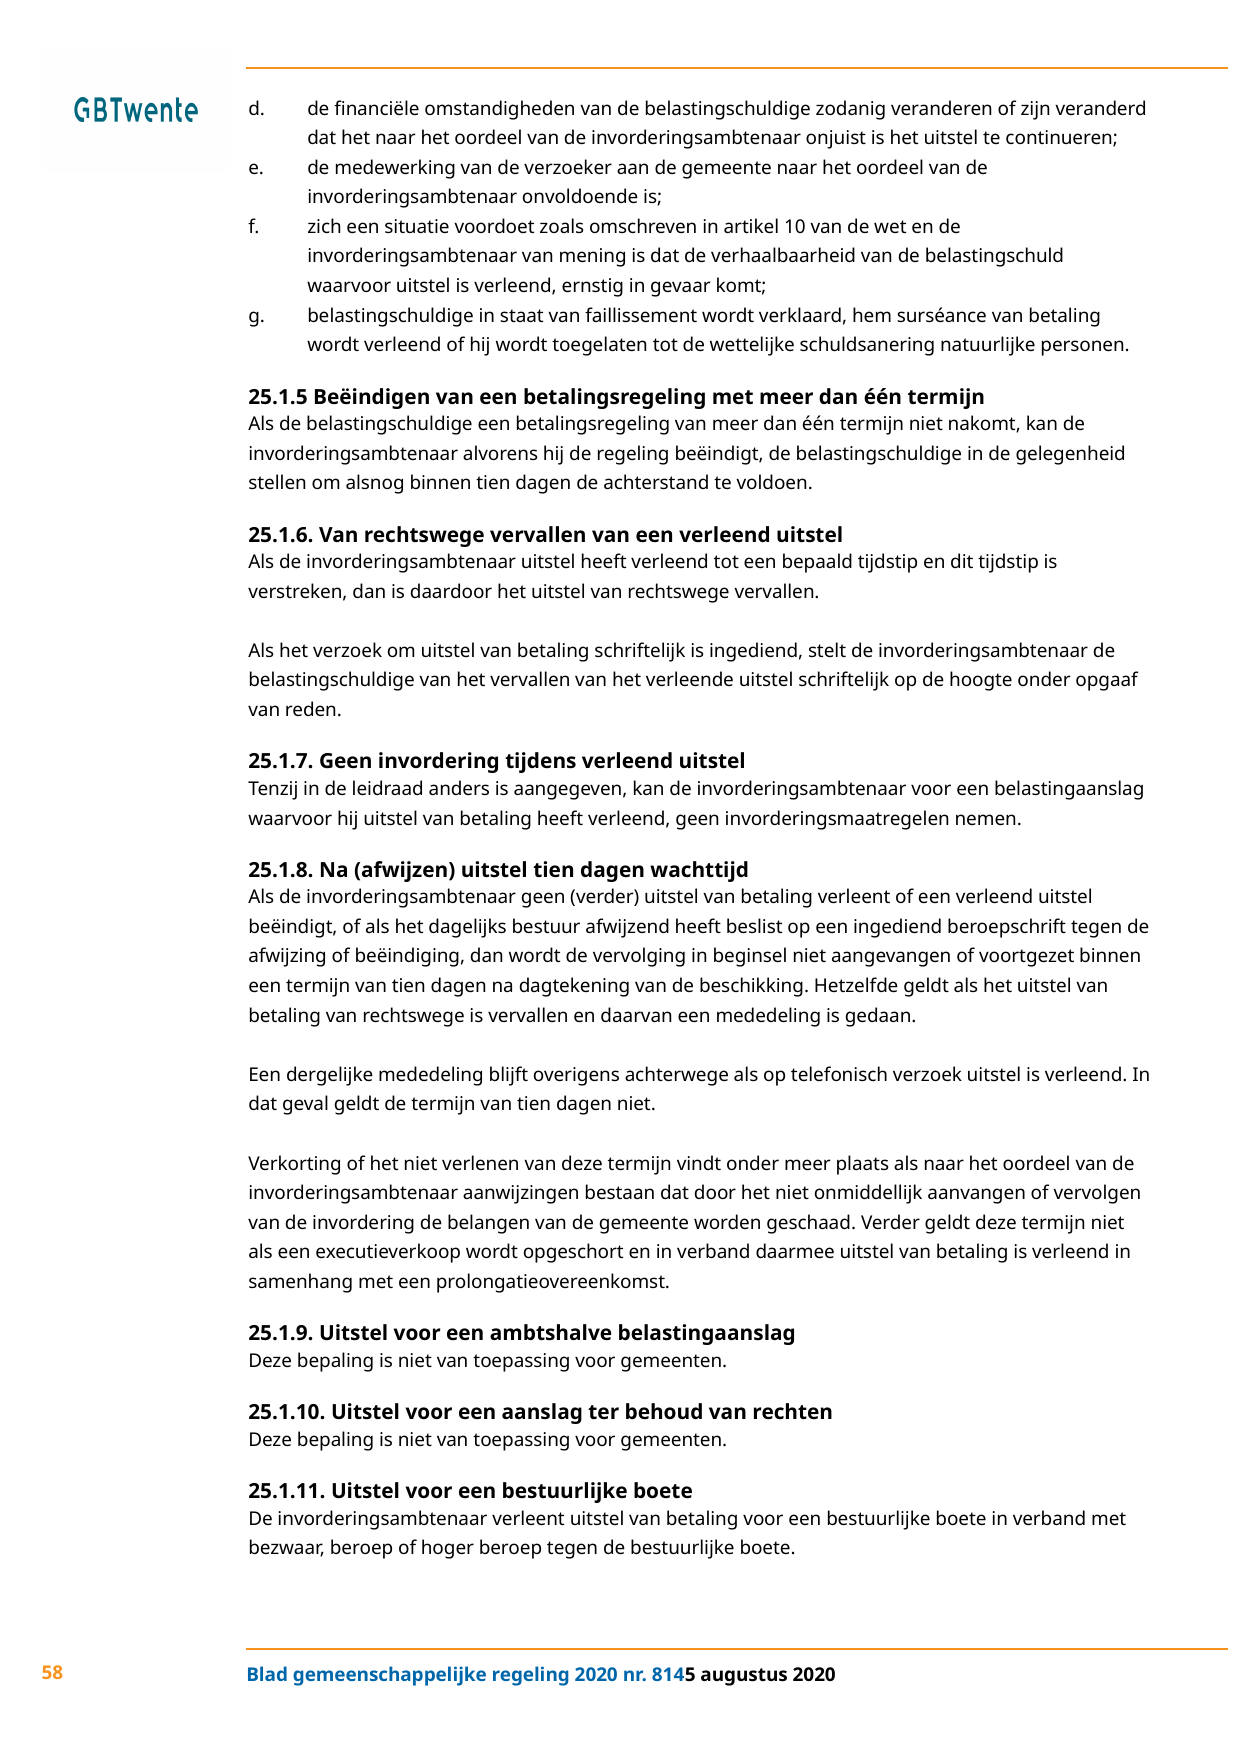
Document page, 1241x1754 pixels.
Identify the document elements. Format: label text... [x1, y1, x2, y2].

text 25.1.8. Na (afwijzen) uitstel tien dagen wachttijd [248, 855, 1152, 883]
picture [41, 47, 231, 172]
text 25.1.6. Van rechtswege vervallen van een verleend uitstel [248, 520, 1152, 548]
text Tenzij in de leidraad anders is aangegeven, kan de invorderingsambtenaar voor een belastingaanslag waarvoor hij uitstel van betaling heeft verleend, geen invorderingsmaatregelen nemen. [248, 775, 1152, 830]
text 25.1.9. Uitstel voor een ambtshalve belastingaanslag [248, 1318, 1152, 1347]
list de financiële omstandigheden van de belastingschuldige zodanig veranderen of zijn veranderd dat het naar het oordeel van de invorderingsambtenaar onjuist is het uitstel te continueren; [248, 95, 1152, 150]
text Een dergelijke mededeling blijft overigens achterwege als op telefonisch verzoek uitstel is verleend. In dat geval geldt de termijn van tien dagen niet. [248, 1061, 1152, 1116]
text Als de invorderingsambtenaar uitstel heeft verleend tot een bepaald tijdstip en dit tijdstip is verstreken, dan is daardoor het uitstel van rechtswege vervallen. [248, 548, 1152, 604]
text Verkorting of het niet verlenen van deze termijn vindt onder meer plaats als naar het oordeel van de invorderingsambtenaar aanwijzingen bestaan dat door het niet onmiddellijk aanvangen of vervolgen van de invordering de belangen van de gemeente worden geschaad. Verder geldt deze termijn niet als een executieverkoop wordt opgeschort en in verband daarmee uitstel van betaling is verleend in samenhang met een prolongatieovereenkomst. [248, 1150, 1152, 1294]
text Als het verzoek om uitstel van betaling schriftelijk is ingediend, stelt de invorderingsambtenaar de belastingschuldige van het vervallen van het verleende uitstel schriftelijk op de hoogte onder opgaaf van reden. [248, 637, 1152, 722]
list zich een situatie voordoet zoals omschreven in artikel 10 van de wet en de invorderingsambtenaar van mening is dat de verhaalbaarheid van de belastingschuld waarvoor uitstel is verleend, ernstig in gevaar komt; [248, 213, 1152, 298]
text 25.1.10. Uitstel voor een aanslag ter behoud van rechten [248, 1397, 1152, 1426]
text De invorderingsambtenaar verleent uitstel van betaling voor een bestuurlijke boete in verband met bezwaar, beroep of hoger beroep tegen de bestuurlijke boete. [248, 1505, 1152, 1560]
text Deze bepaling is niet van toepassing voor gemeenten. [248, 1426, 1152, 1452]
text Als de belastingschuldige een betalingsregeling van meer dan één termijn niet nakomt, kan de invorderingsambtenaar alvorens hij de regeling beëindigt, de belastingschuldige in de gelegenheid stellen om alsnog binnen tien dagen de achterstand te voldoen. [248, 410, 1152, 495]
text 25.1.5 Beëindigen van een betalingsregeling met meer dan één termijn [248, 382, 1152, 410]
list de medewerking van de verzoeker aan de gemeente naar het oordeel van de invorderingsambtenaar onvoldoende is; [248, 154, 1152, 209]
list belastingschuldige in staat van faillissement wordt verklaard, hem surséance van betaling wordt verleend of hij wordt toegelaten tot de wettelijke schuldsanering natuurlijke personen. [248, 302, 1152, 357]
text 25.1.11. Uitstel voor een bestuurlijke boete [248, 1476, 1152, 1505]
text 25.1.7. Geen invordering tijdens verleend uitstel [248, 747, 1152, 775]
text Als de invorderingsambtenaar geen (verder) uitstel van betaling verleent of een verleend uitstel beëindigt, of als het dagelijks bestuur afwijzend heeft beslist op een ingediend beroepschrift tegen de afwijzing of beëindiging, dan wordt de vervolging in beginsel niet aangevangen of voortgezet binnen een termijn van tien dagen na dagtekening van de beschikking. Hetzelfde geldt als het uitstel van betaling van rechtswege is vervallen en daarvan een mededeling is gedaan. [248, 883, 1152, 1028]
text Deze bepaling is niet van toepassing voor gemeenten. [248, 1347, 1152, 1373]
